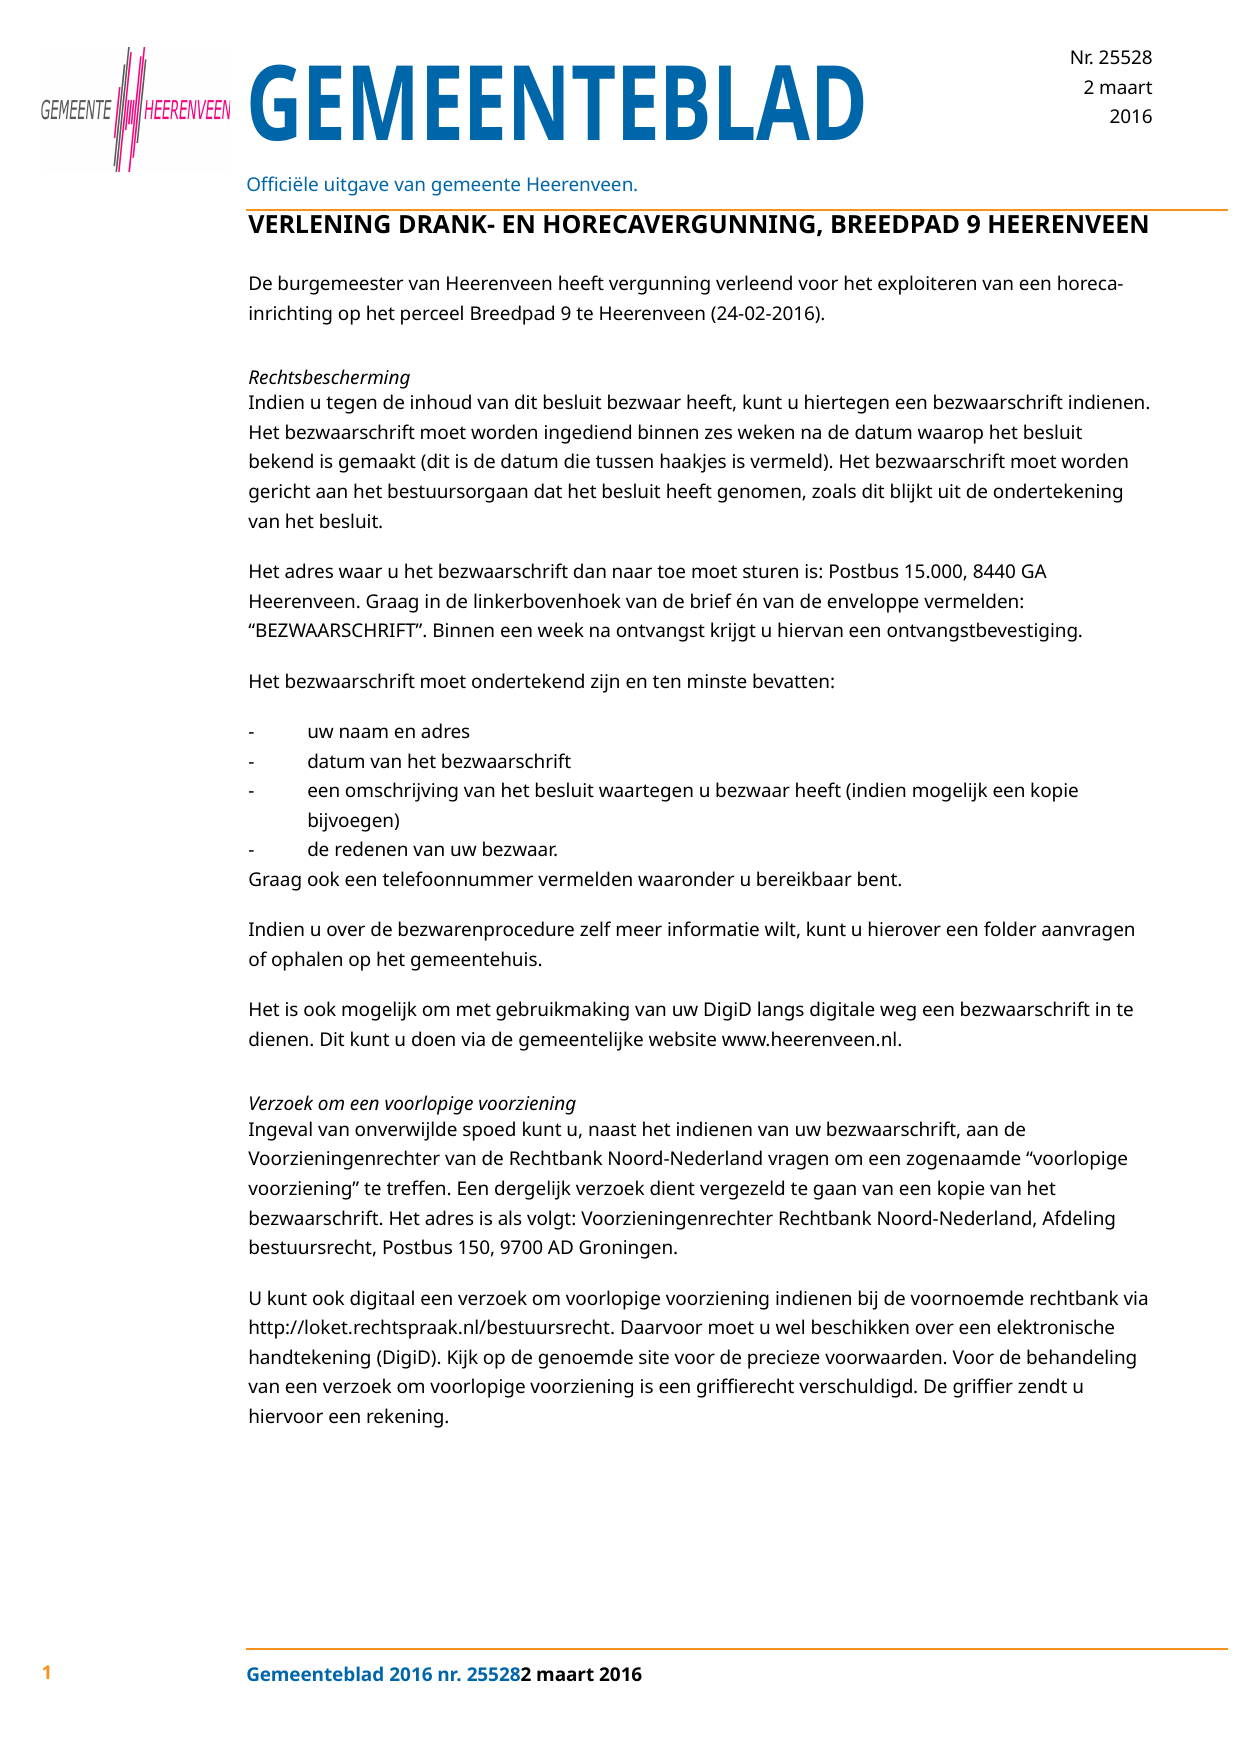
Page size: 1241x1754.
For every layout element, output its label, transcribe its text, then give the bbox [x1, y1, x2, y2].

text Graag ook een telefoonnummer vermelden waaronder u bereikbaar bent. [248, 866, 1152, 892]
text De burgemeester van Heerenveen heeft vergunning verleend voor het exploiteren van een horeca-inrichting op het perceel Breedpad 9 te Heerenveen (24-02-2016). [248, 270, 1152, 326]
list de redenen van uw bezwaar. [248, 837, 1152, 862]
text Indien u tegen de inhoud van dit besluit bezwaar heeft, kunt u hiertegen een bezwaarschrift indienen. Het bezwaarschrift moet worden ingediend binnen zes weken na de datum waarop het besluit bekend is gemaakt (dit is de datum die tussen haakjes is vermeld). Het bezwaarschrift moet worden gericht aan het bestuursorgaan dat het besluit heeft genomen, zoals dit blijkt uit de ondertekening van het besluit. [248, 389, 1152, 534]
text Het bezwaarschrift moet ondertekend zijn en ten minste bevatten: [248, 668, 1152, 694]
text Ingeval van onverwijlde spoed kunt u, naast het indienen van uw bezwaarschrift, aan de Voorzieningenrechter van de Rechtbank Noord-Nederland vragen om een zogenaamde “voorlopige voorziening” te treffen. Een dergelijk verzoek dient vergezeld te gaan van een kopie van het bezwaarschrift. Het adres is als volgt: Voorzieningenrechter Rechtbank Noord-Nederland, Afdeling bestuursrecht, Postbus 150, 9700 AD Groningen. [248, 1116, 1152, 1260]
text U kunt ook digitaal een verzoek om voorlopige voorziening indienen bij de voornoemde rechtbank via http://loket.rechtspraak.nl/bestuursrecht. Daarvoor moet u wel beschikken over een elektronische handtekening (DigiD). Kijk op de genoemde site voor de precieze voorwaarden. Voor de behandeling van een verzoek om voorlopige voorziening is een griffierecht verschuldigd. De griffier zendt u hiervoor een rekening. [248, 1285, 1152, 1429]
list een omschrijving van het besluit waartegen u bezwaar heeft (indien mogelijk een kopie bijvoegen) [248, 777, 1152, 833]
list uw naam en adres [248, 718, 1152, 744]
text Het is ook mogelijk om met gebruikmaking van uw DigiD langs digitale weg een bezwaarschrift in te dienen. Dit kunt u doen via de gemeentelijke website www.heerenveen.nl. [248, 997, 1152, 1052]
text VERLENING DRANK- EN HORECAVERGUNNING, BREEDPAD 9 HEERENVEEN [248, 211, 1152, 241]
text Indien u over de bezwarenprocedure zelf meer informatie wilt, kunt u hierover een folder aanvragen of ophalen op het gemeentehuis. [248, 917, 1152, 972]
list datum van het bezwaarschrift [248, 748, 1152, 774]
text Het adres waar u het bezwaarschrift dan naar toe moet sturen is: Postbus 15.000, 8440 GA Heerenveen. Graag in de linkerbovenhoek van de brief én van de enveloppe vermelden: “BEZWAARSCHRIFT”. Binnen een week na ontvangst krijgt u hiervan een ontvangstbevestiging. [248, 558, 1152, 643]
picture [41, 47, 231, 172]
text Rechtsbescherming [248, 364, 1152, 389]
text Verzoek om een voorlopige voorziening [248, 1090, 1152, 1116]
